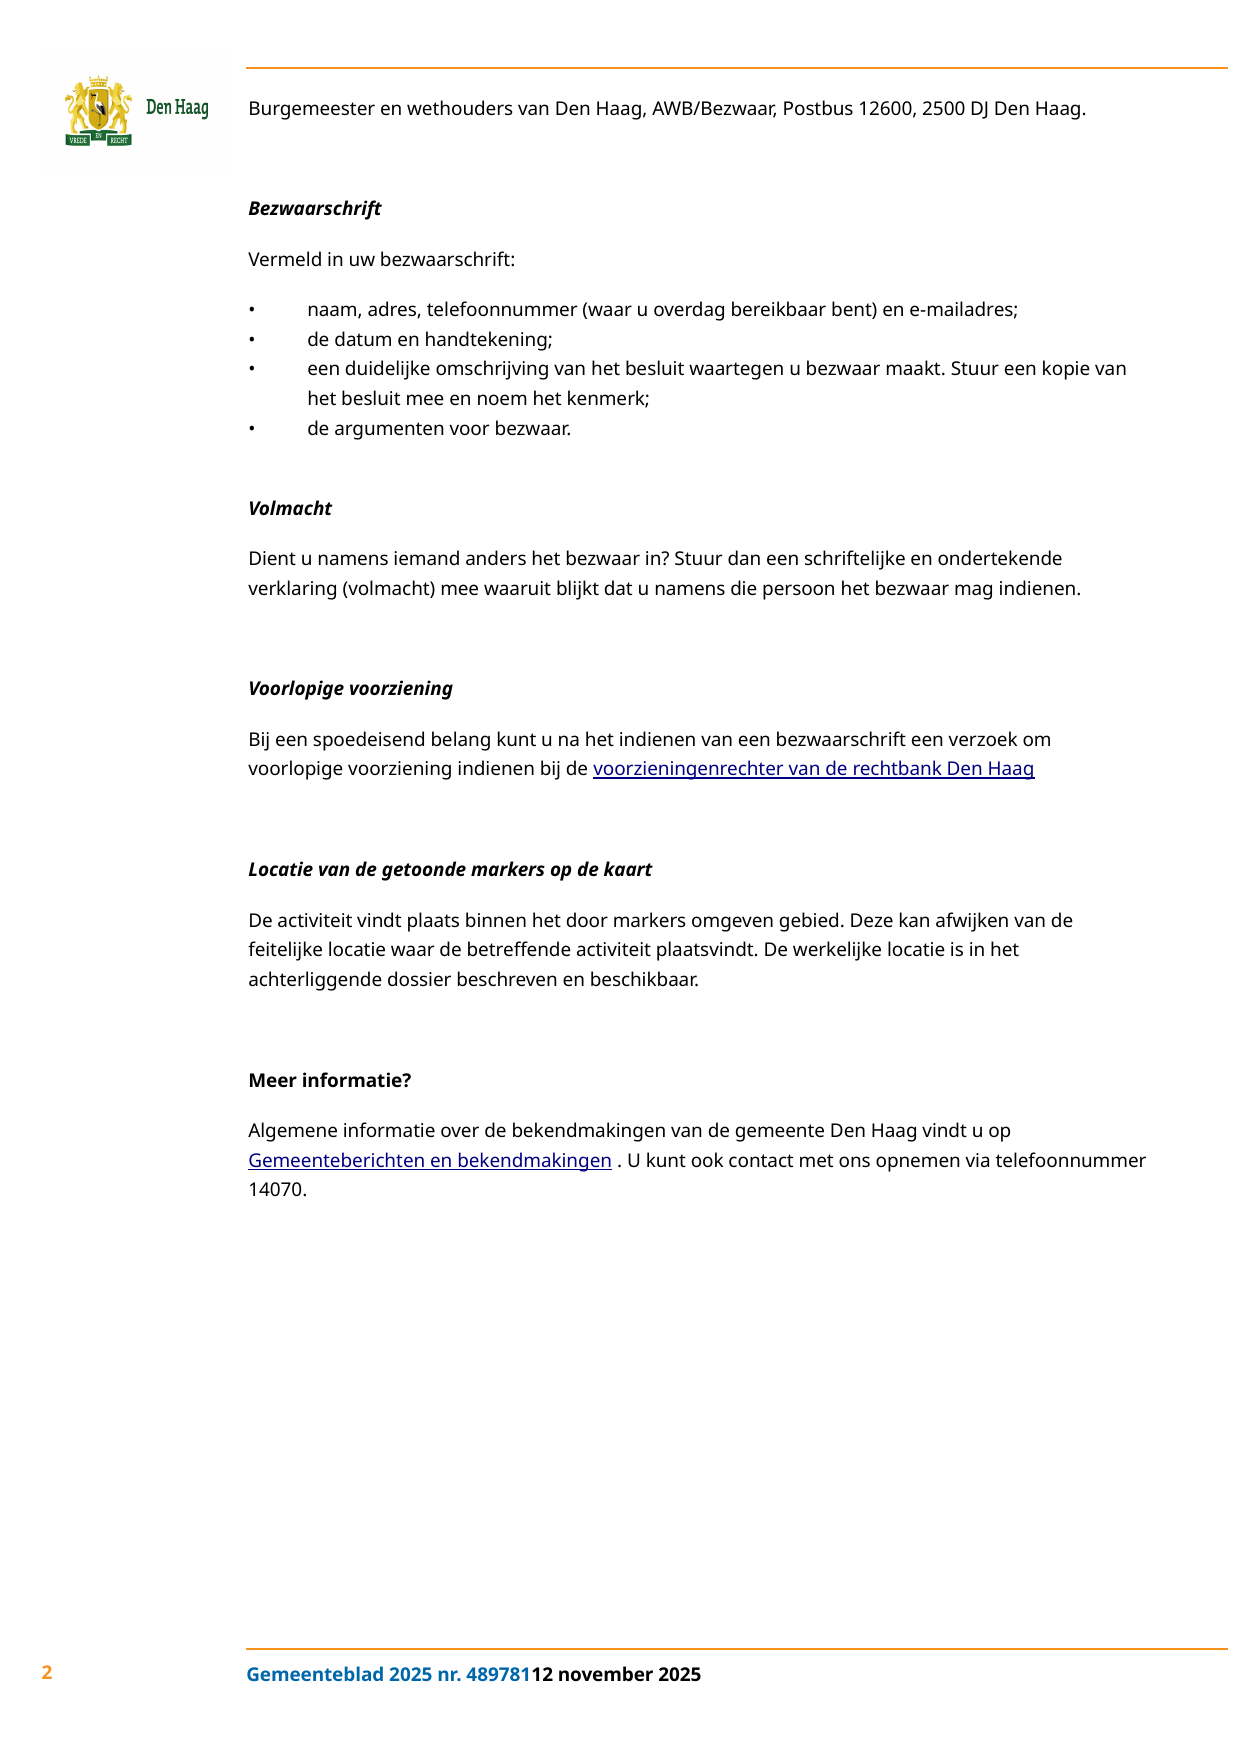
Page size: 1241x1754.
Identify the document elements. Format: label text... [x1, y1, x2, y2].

list de datum en handtekening; [248, 326, 1152, 352]
list de argumenten voor bezwaar. [248, 415, 1152, 441]
text Burgemeester en wethouders van Den Haag, AWB/Bezwaar, Postbus 12600, 2500 DJ Den Haag. [248, 95, 1152, 121]
text Bezwaarschrift [248, 196, 1152, 221]
list naam, adres, telefoonnummer (waar u overdag bereikbaar bent) en e-mailadres; [248, 296, 1152, 322]
picture [41, 47, 231, 172]
list een duidelijke omschrijving van het besluit waartegen u bezwaar maakt. Stuur een kopie van het besluit mee en noem het kenmerk; [248, 356, 1152, 411]
text Dient u namens iemand anders het bezwaar in? Stuur dan een schriftelijke en ondertekende verklaring (volmacht) mee waaruit blijkt dat u namens die persoon het bezwaar mag indienen. [248, 545, 1152, 601]
text Locatie van de getoonde markers op de kaart [248, 856, 1152, 882]
text De activiteit vindt plaats binnen het door markers omgeven gebied. Deze kan afwijken van de feitelijke locatie waar de betreffende activiteit plaatsvindt. De werkelijke locatie is in het achterliggende dossier beschreven en beschikbaar. [248, 907, 1152, 992]
text Volmacht [248, 495, 1152, 521]
text Voorlopige voorziening [248, 676, 1152, 701]
text Algemene informatie over de bekendmakingen van de gemeente Den Haag vindt u op Gemeenteberichten en bekendmakingen . U kunt ook contact met ons opnemen via telefoonnummer 14070. [248, 1117, 1152, 1202]
text Meer informatie? [248, 1067, 1152, 1093]
text Vermeld in uw bezwaarschrift: [248, 246, 1152, 272]
text Bij een spoedeisend belang kunt u na het indienen van een bezwaarschrift een verzoek om voorlopige voorziening indienen bij de voorzieningenrechter van de rechtbank Den Haag [248, 726, 1152, 781]
